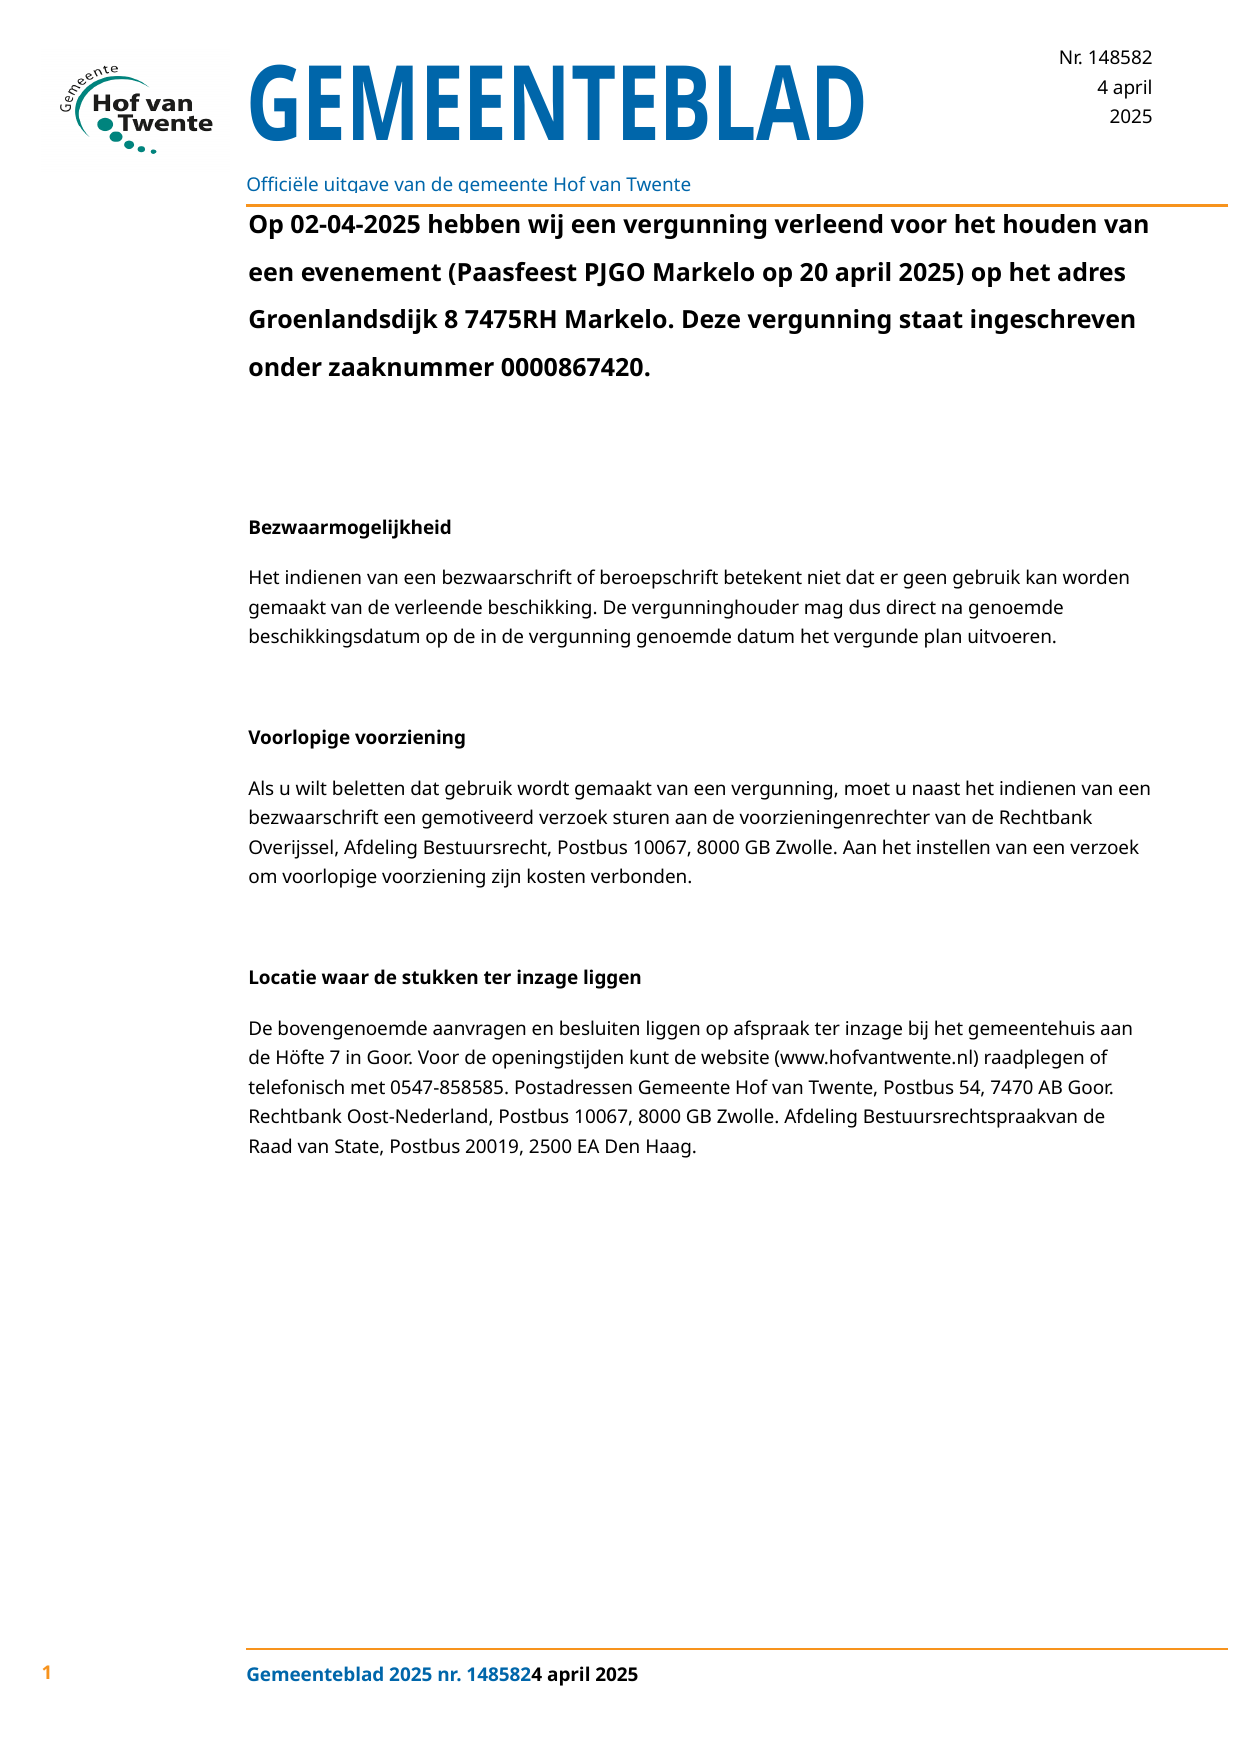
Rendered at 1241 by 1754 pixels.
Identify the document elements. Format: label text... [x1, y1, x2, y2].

text Bezwaarmogelijkheid [248, 514, 1152, 540]
text Voorlopige voorziening [248, 724, 1152, 750]
text Op 02-04-2025 hebben wij een vergunning verleend voor het houden van een evenement (Paasfeest PJGO Markelo op 20 april 2025) op het adres Groenlandsdijk 8 7475RH Markelo. Deze vergunning staat ingeschreven onder zaaknummer 0000867420. [248, 207, 1152, 384]
text Het indienen van een bezwaarschrift of beroepschrift betekent niet dat er geen gebruik kan worden gemaakt van de verleende beschikking. De vergunninghouder mag dus direct na genoemde beschikkingsdatum op de in de vergunning genoemde datum het vergunde plan uitvoeren. [248, 564, 1152, 649]
text Als u wilt beletten dat gebruik wordt gemaakt van een vergunning, moet u naast het indienen van een bezwaarschrift een gemotiveerd verzoek sturen aan de voorzieningenrechter van de Rechtbank Overijssel, Afdeling Bestuursrecht, Postbus 10067, 8000 GB Zwolle. Aan het instellen van een verzoek om voorlopige voorziening zijn kosten verbonden. [248, 775, 1152, 889]
text Locatie waar de stukken ter inzage liggen [248, 964, 1152, 990]
text De bovengenoemde aanvragen en besluiten liggen op afspraak ter inzage bij het gemeentehuis aan de Höfte 7 in Goor. Voor de openingstijden kunt de website (www.hofvantwente.nl) raadplegen of telefonisch met 0547-858585. Postadressen Gemeente Hof van Twente, Postbus 54, 7470 AB Goor. Rechtbank Oost-Nederland, Postbus 10067, 8000 GB Zwolle. Afdeling Bestuursrechtspraakvan de Raad van State, Postbus 20019, 2500 EA Den Haag. [248, 1015, 1152, 1159]
picture [41, 47, 231, 172]
